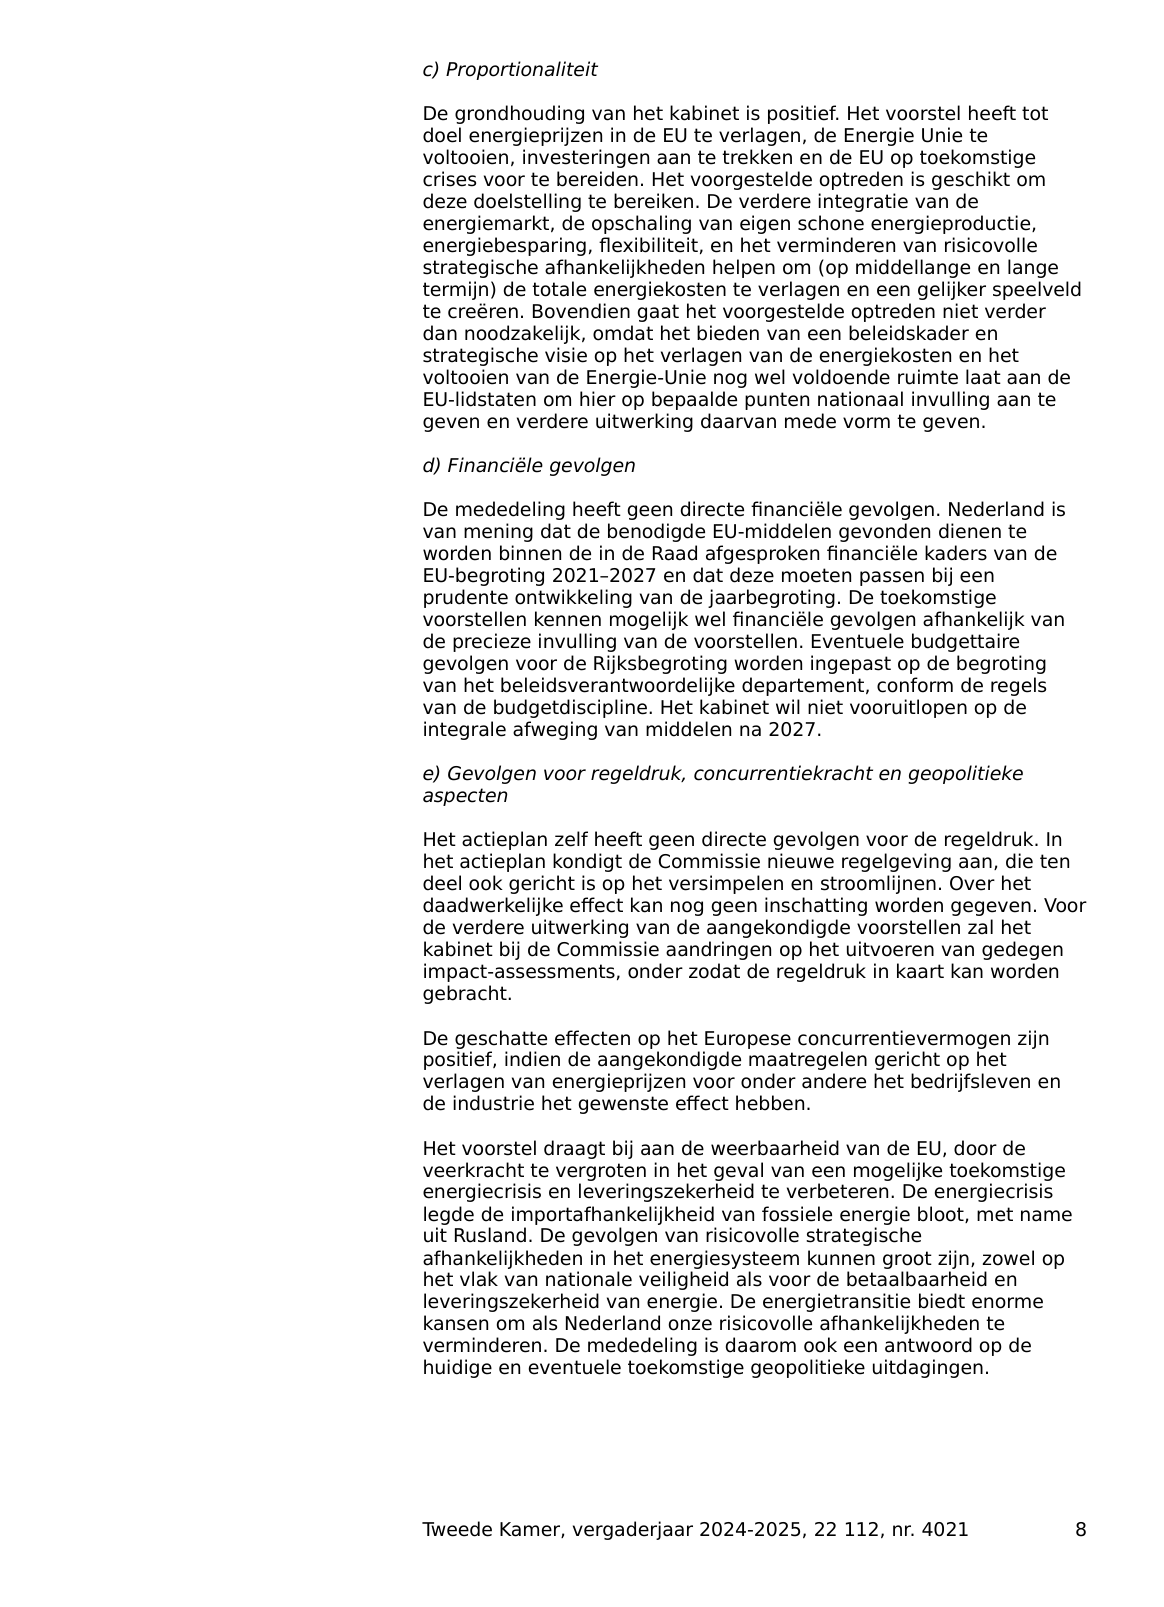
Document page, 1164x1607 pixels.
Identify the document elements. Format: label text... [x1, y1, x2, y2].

text De grondhouding van het kabinet is positief. Het voorstel heeft tot doel energieprijzen in de EU te verlagen, de Energie Unie te voltooien, investeringen aan te trekken en de EU op toekomstige crises voor te bereiden. Het voorgestelde optreden is geschikt om deze doelstelling te bereiken. De verdere integratie van de energiemarkt, de opschaling van eigen schone energieproductie, energiebesparing, flexibiliteit, en het verminderen van risicovolle strategische afhankelijkheden helpen om (op middellange en lange termijn) de totale energiekosten te verlagen en een gelijker speelveld te creëren. Bovendien gaat het voorgestelde optreden niet verder dan noodzakelijk, omdat het bieden van een beleidskader en strategische visie op het verlagen van de energiekosten en het voltooien van de Energie-Unie nog wel voldoende ruimte laat aan de EU-lidstaten om hier op bepaalde punten nationaal invulling aan te geven en verdere uitwerking daarvan mede vorm te geven. [422, 103, 1087, 433]
subtitle c) Proportionaliteit [422, 59, 1087, 81]
text De geschatte effecten op het Europese concurrentievermogen zijn positief, indien de aangekondigde maatregelen gericht op het verlagen van energieprijzen voor onder andere het bedrijfsleven en de industrie het gewenste effect hebben. [422, 1027, 1087, 1115]
subtitle d) Financiële gevolgen [422, 455, 1087, 477]
text Het actieplan zelf heeft geen directe gevolgen voor de regeldruk. In het actieplan kondigt de Commissie nieuwe regelgeving aan, die ten deel ook gericht is op het versimpelen en stroomlijnen. Over het daadwerkelijke effect kan nog geen inschatting worden gegeven. Voor de verdere uitwerking van de aangekondigde voorstellen zal het kabinet bij de Commissie aandringen op het uitvoeren van gedegen impact-assessments, onder zodat de regeldruk in kaart kan worden gebracht. [422, 829, 1087, 1005]
subtitle e) Gevolgen voor regeldruk, concurrentiekracht en geopolitieke aspecten [422, 763, 1087, 807]
text Het voorstel draagt bij aan de weerbaarheid van de EU, door de veerkracht te vergroten in het geval van een mogelijke toekomstige energiecrisis en leveringszekerheid te verbeteren. De energiecrisis legde de importafhankelijkheid van fossiele energie bloot, met name uit Rusland. De gevolgen van risicovolle strategische afhankelijkheden in het energiesysteem kunnen groot zijn, zowel op het vlak van nationale veiligheid als voor de betaalbaarheid en leveringszekerheid van energie. De energietransitie biedt enorme kansen om als Nederland onze risicovolle afhankelijkheden te verminderen. De mededeling is daarom ook een antwoord op de huidige en eventuele toekomstige geopolitieke uitdagingen. [422, 1137, 1087, 1379]
text De mededeling heeft geen directe financiële gevolgen. Nederland is van mening dat de benodigde EU-middelen gevonden dienen te worden binnen de in de Raad afgesproken financiële kaders van de EU-begroting 2021–2027 en dat deze moeten passen bij een prudente ontwikkeling van de jaarbegroting. De toekomstige voorstellen kennen mogelijk wel financiële gevolgen afhankelijk van de precieze invulling van de voorstellen. Eventuele budgettaire gevolgen voor de Rijksbegroting worden ingepast op de begroting van het beleidsverantwoordelijke departement, conform de regels van de budgetdiscipline. Het kabinet wil niet vooruitlopen op de integrale afweging van middelen na 2027. [422, 499, 1087, 741]
